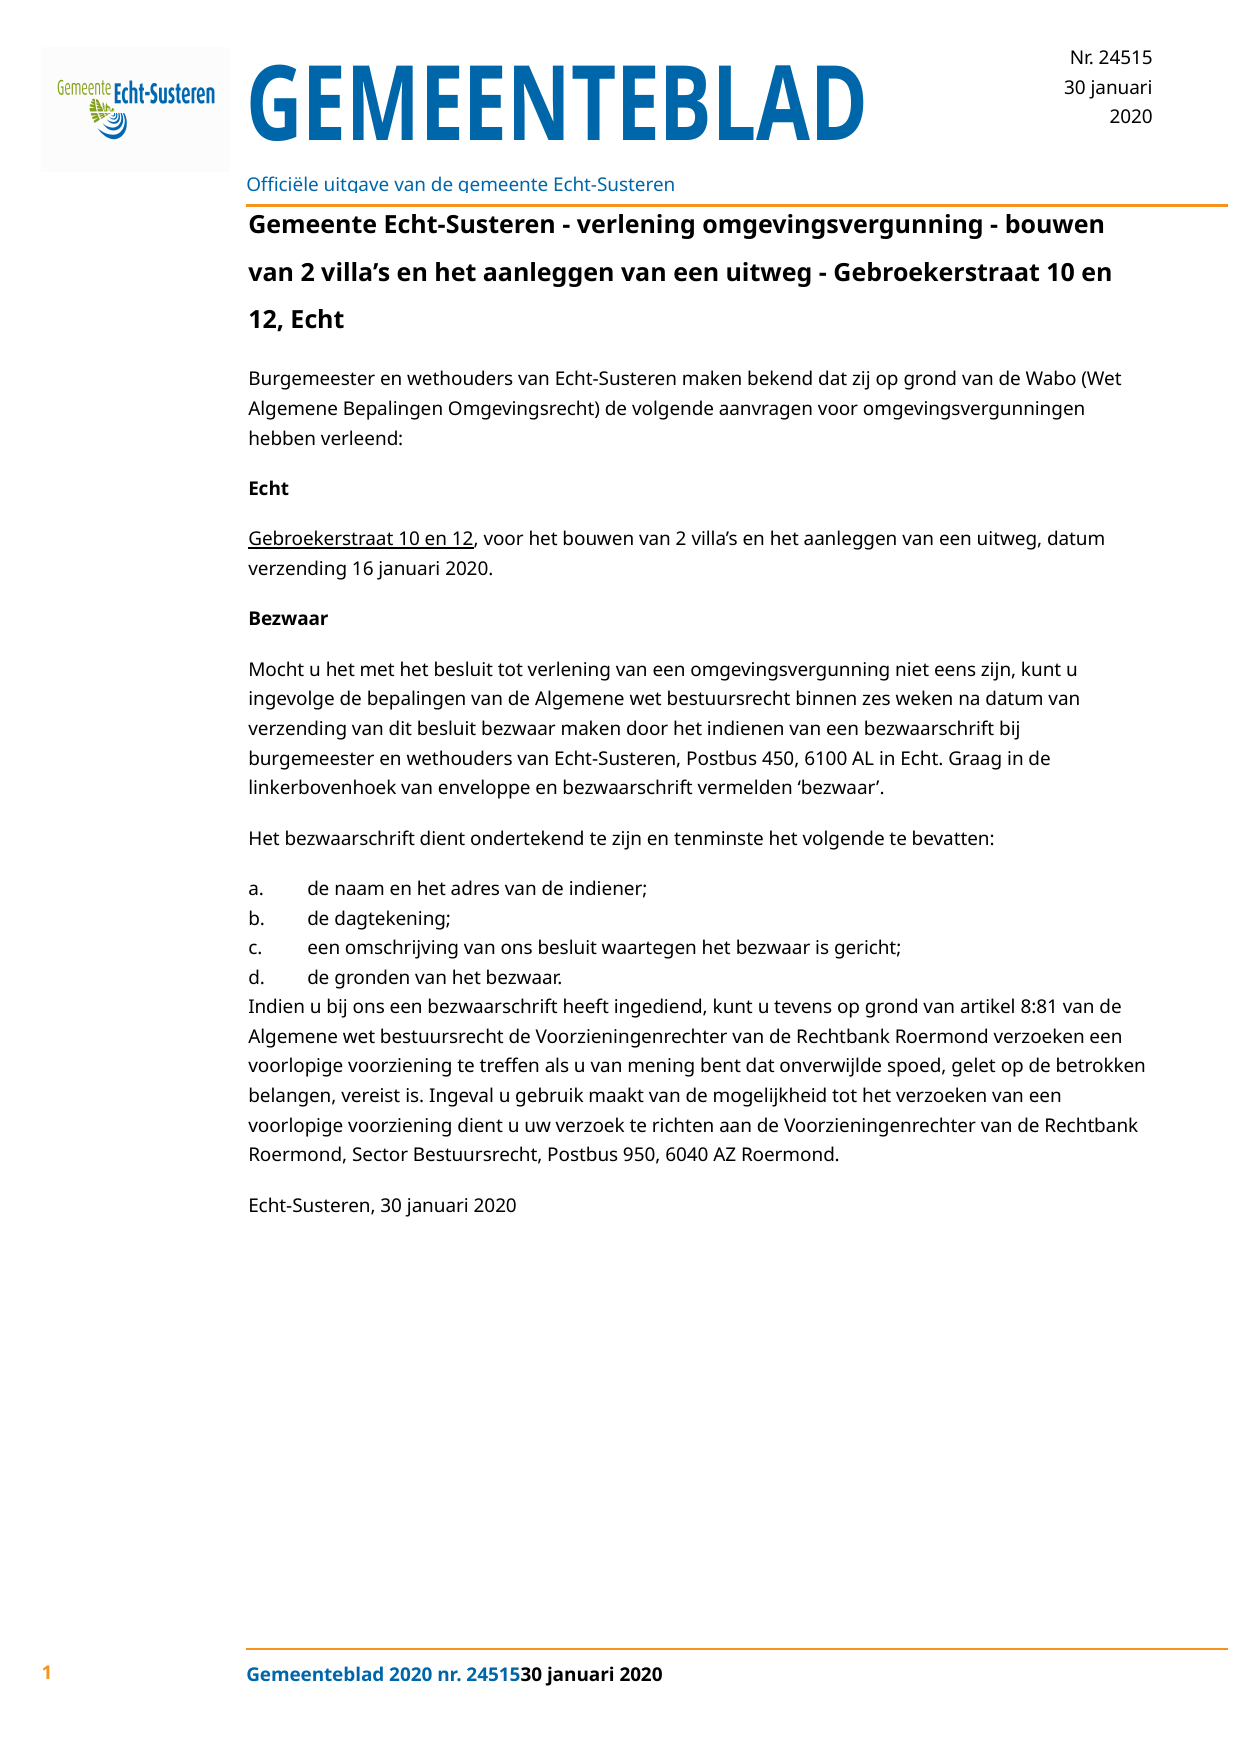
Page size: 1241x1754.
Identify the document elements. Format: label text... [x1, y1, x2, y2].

text Het bezwaarschrift dient ondertekend te zijn en tenminste het volgende te bevatten: [248, 825, 1152, 850]
text Echt [248, 475, 1152, 501]
text Bezwaar [248, 606, 1152, 631]
list de gronden van het bezwaar. [248, 964, 1152, 989]
list de naam en het adres van de indiener; [248, 875, 1152, 901]
text Echt-Susteren, 30 januari 2020 [248, 1192, 1152, 1217]
text Gebroekerstraat 10 en 12, voor het bouwen van 2 villa’s en het aanleggen van een uitweg, datum verzending 16 januari 2020. [248, 526, 1152, 581]
picture [41, 47, 231, 172]
text Indien u bij ons een bezwaarschrift heeft ingediend, kunt u tevens op grond van artikel 8:81 van de Algemene wet bestuursrecht de Voorzieningenrechter van de Rechtbank Roermond verzoeken een voorlopige voorziening te treffen als u van mening bent dat onverwijlde spoed, gelet op de betrokken belangen, vereist is. Ingeval u gebruik maakt van de mogelijkheid tot het verzoeken van een voorlopige voorziening dient u uw verzoek te richten aan de Voorzieningenrechter van de Rechtbank Roermond, Sector Bestuursrecht, Postbus 950, 6040 AZ Roermond. [248, 993, 1152, 1167]
text Mocht u het met het besluit tot verlening van een omgevingsvergunning niet eens zijn, kunt u ingevolge de bepalingen van de Algemene wet bestuursrecht binnen zes weken na datum van verzending van dit besluit bezwaar maken door het indienen van een bezwaarschrift bij burgemeester en wethouders van Echt-Susteren, Postbus 450, 6100 AL in Echt. Graag in de linkerbovenhoek van enveloppe en bezwaarschrift vermelden ‘bezwaar’. [248, 656, 1152, 800]
text Burgemeester en wethouders van Echt-Susteren maken bekend dat zij op grond van de Wabo (Wet Algemene Bepalingen Omgevingsrecht) de volgende aanvragen voor omgevingsvergunningen hebben verleend: [248, 366, 1152, 450]
list een omschrijving van ons besluit waartegen het bezwaar is gericht; [248, 934, 1152, 960]
list de dagtekening; [248, 905, 1152, 930]
text Gemeente Echt-Susteren - verlening omgevingsvergunning - bouwen van 2 villa’s en het aanleggen van een uitweg - Gebroekerstraat 10 en 12, Echt [248, 207, 1152, 336]
